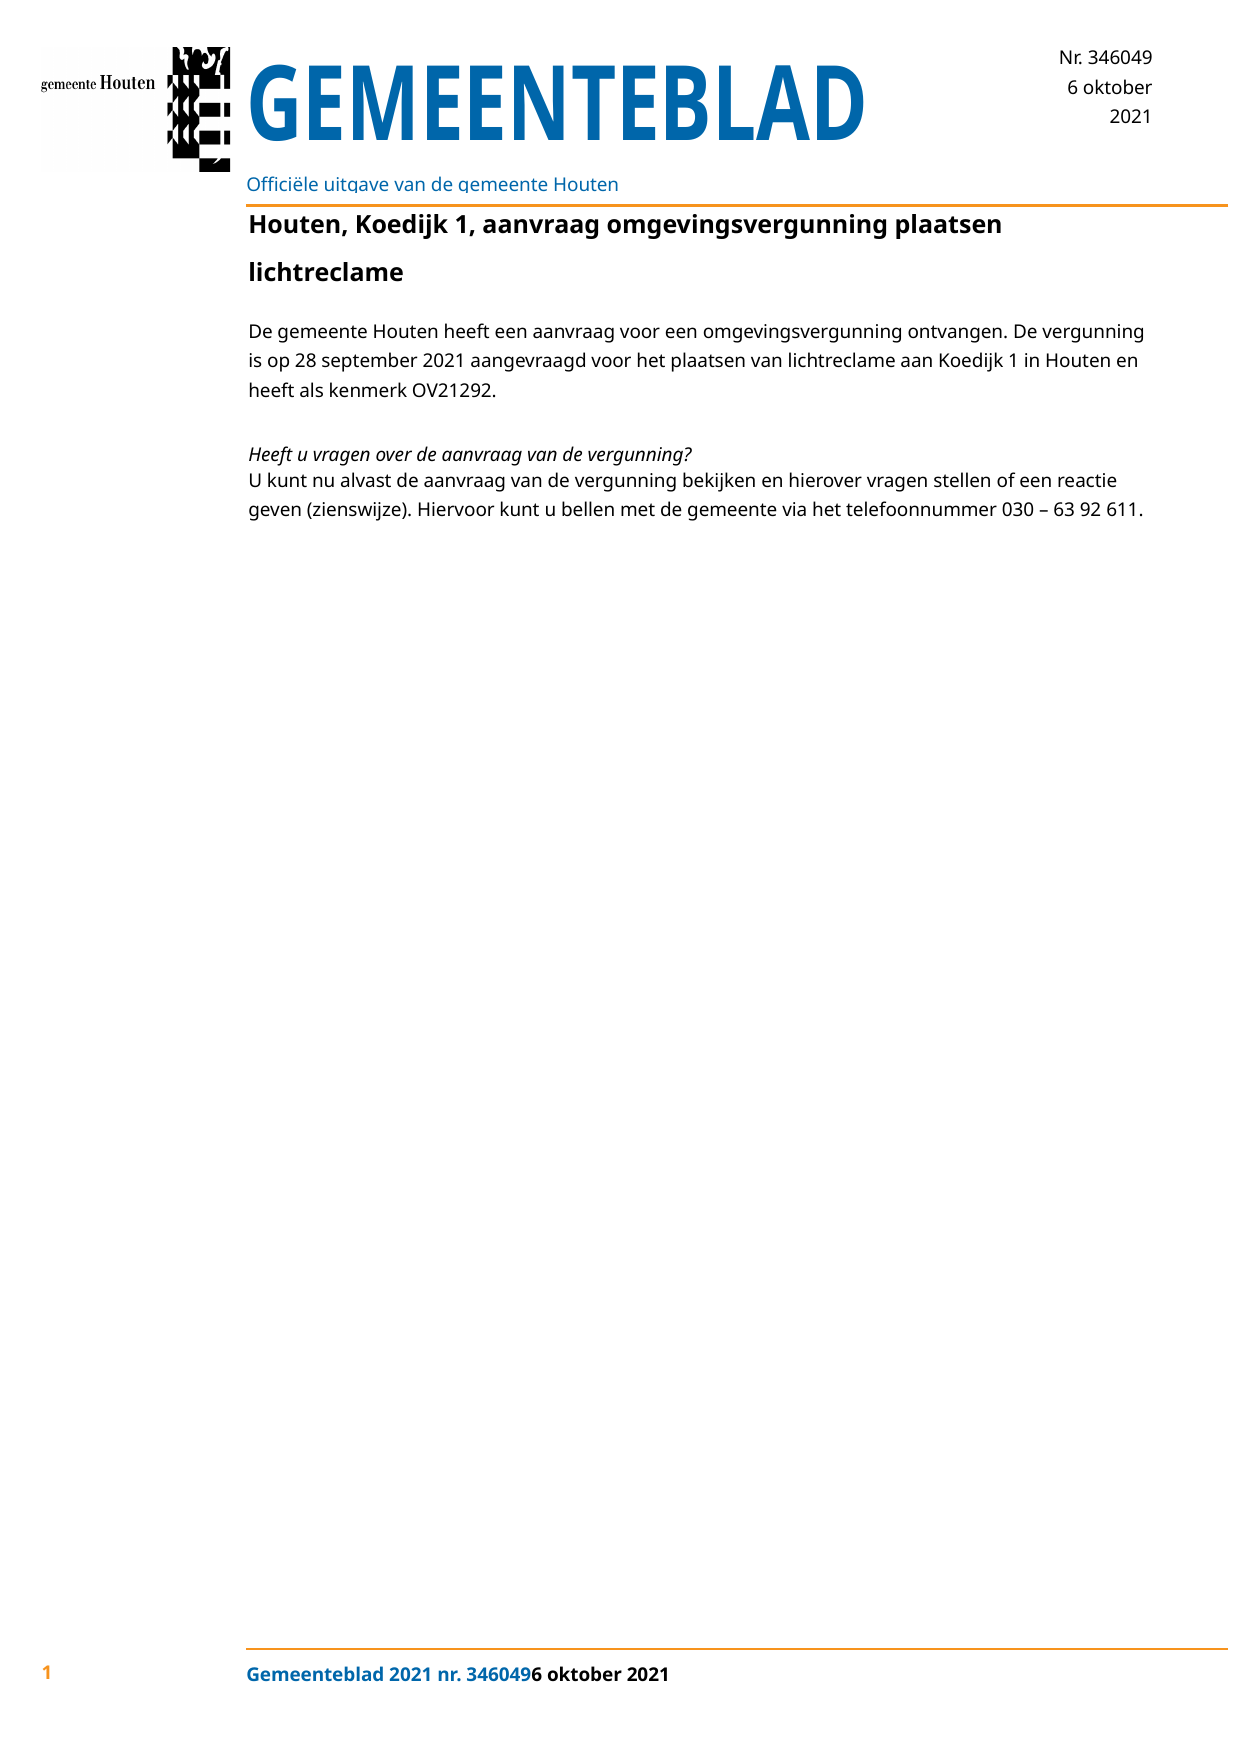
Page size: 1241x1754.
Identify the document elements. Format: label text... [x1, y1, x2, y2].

picture [41, 47, 231, 172]
text U kunt nu alvast de aanvraag van de vergunning bekijken en hierover vragen stellen of een reactie geven (zienswijze). Hiervoor kunt u bellen met de gemeente via het telefoonnummer 030 – 63 92 611. [248, 467, 1152, 522]
text Heeft u vragen over de aanvraag van de vergunning? [248, 441, 1152, 467]
text Houten, Koedijk 1, aanvraag omgevingsvergunning plaatsen lichtreclame [248, 207, 1152, 288]
text De gemeente Houten heeft een aanvraag voor een omgevingsvergunning ontvangen. De vergunning is op 28 september 2021 aangevraagd voor het plaatsen van lichtreclame aan Koedijk 1 in Houten en heeft als kenmerk OV21292. [248, 318, 1152, 403]
